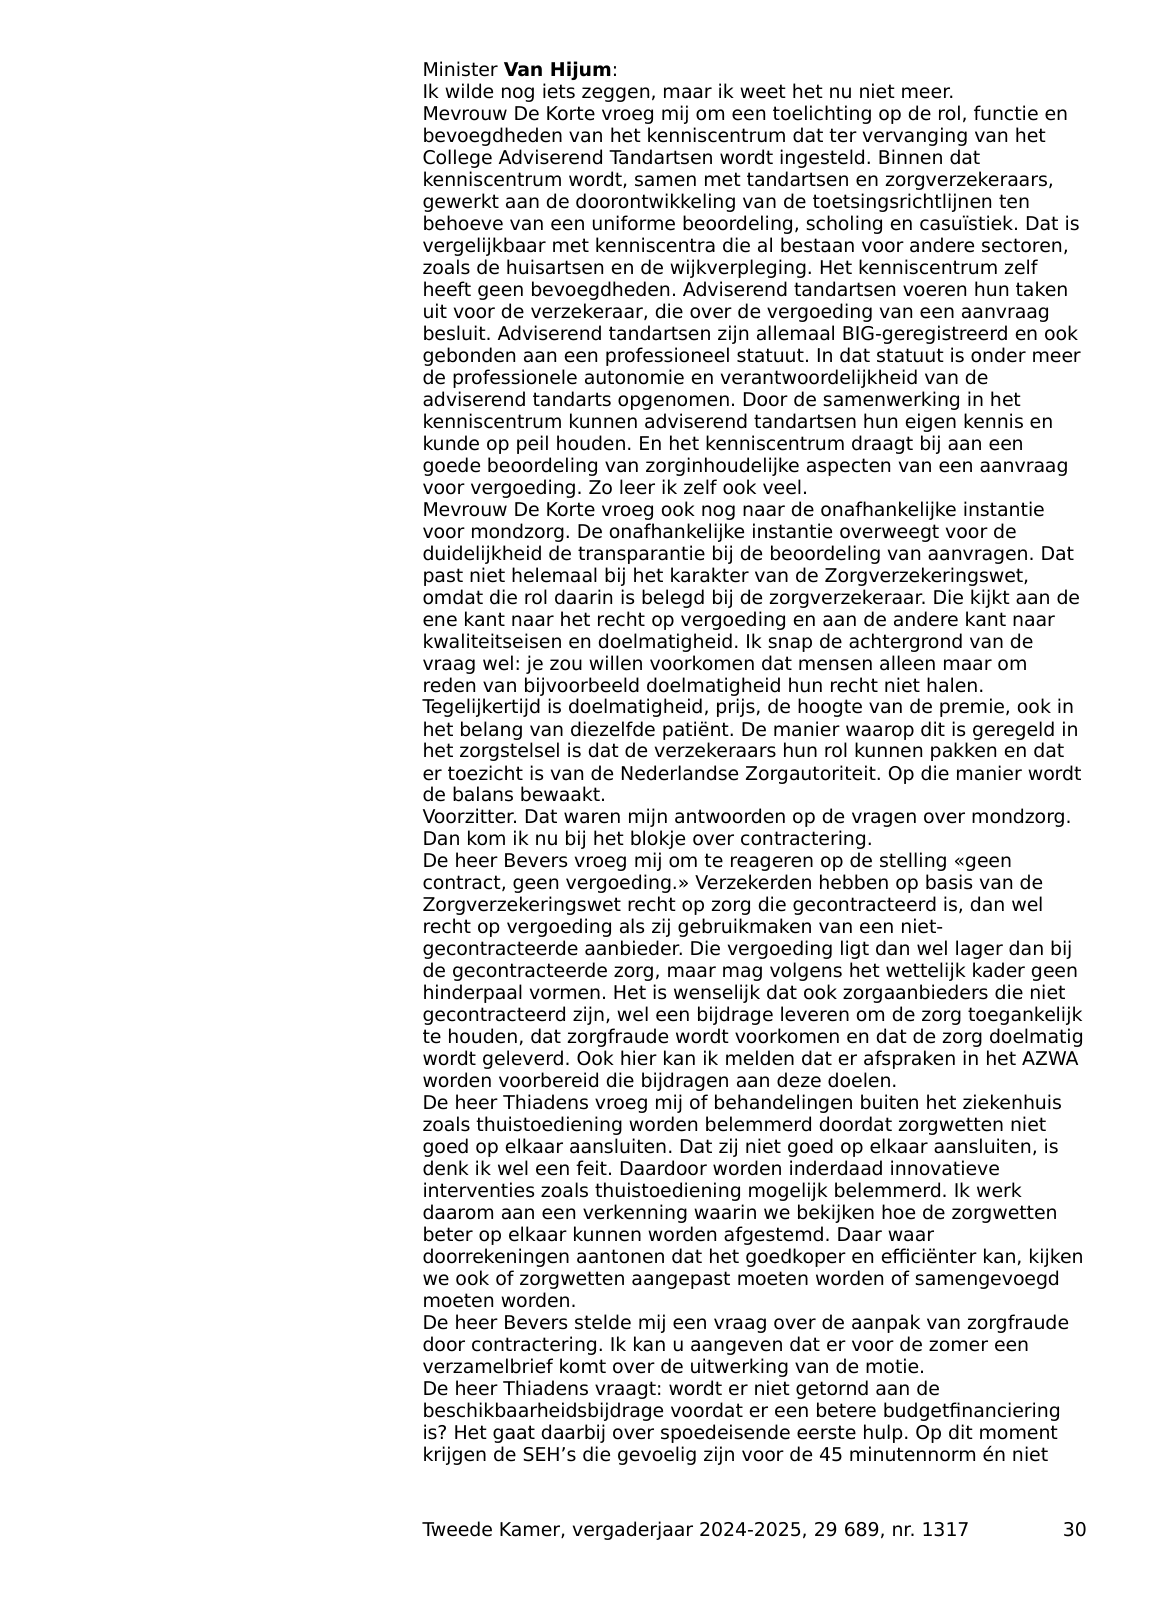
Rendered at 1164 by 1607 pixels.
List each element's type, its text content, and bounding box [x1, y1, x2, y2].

text Minister Van Hijum: [422, 59, 1087, 81]
text De heer Bevers stelde mij een vraag over de aanpak van zorgfraude door contractering. Ik kan u aangeven dat er voor de zomer een verzamelbrief komt over de uitwerking van de motie. [422, 1312, 1087, 1378]
text Mevrouw De Korte vroeg mij om een toelichting op de rol, functie en bevoegdheden van het kenniscentrum dat ter vervanging van het College Adviserend Tandartsen wordt ingesteld. Binnen dat kenniscentrum wordt, samen met tandartsen en zorgverzekeraars, gewerkt aan de doorontwikkeling van de toetsingsrichtlijnen ten behoeve van een uniforme beoordeling, scholing en casuïstiek. Dat is vergelijkbaar met kenniscentra die al bestaan voor andere sectoren, zoals de huisartsen en de wijkverpleging. Het kenniscentrum zelf heeft geen bevoegdheden. Adviserend tandartsen voeren hun taken uit voor de verzekeraar, die over de vergoeding van een aanvraag besluit. Adviserend tandartsen zijn allemaal BIG-geregistreerd en ook gebonden aan een professioneel statuut. In dat statuut is onder meer de professionele autonomie en verantwoordelijkheid van de adviserend tandarts opgenomen. Door de samenwerking in het kenniscentrum kunnen adviserend tandartsen hun eigen kennis en kunde op peil houden. En het kenniscentrum draagt bij aan een goede beoordeling van zorginhoudelijke aspecten van een aanvraag voor vergoeding. Zo leer ik zelf ook veel. [422, 103, 1087, 499]
text De heer Thiadens vroeg mij of behandelingen buiten het ziekenhuis zoals thuistoediening worden belemmerd doordat zorgwetten niet goed op elkaar aansluiten. Dat zij niet goed op elkaar aansluiten, is denk ik wel een feit. Daardoor worden inderdaad innovatieve interventies zoals thuistoediening mogelijk belemmerd. Ik werk daarom aan een verkenning waarin we bekijken hoe de zorgwetten beter op elkaar kunnen worden afgestemd. Daar waar doorrekeningen aantonen dat het goedkoper en efficiënter kan, kijken we ook of zorgwetten aangepast moeten worden of samengevoegd moeten worden. [422, 1092, 1087, 1312]
text Mevrouw De Korte vroeg ook nog naar de onafhankelijke instantie voor mondzorg. De onafhankelijke instantie overweegt voor de duidelijkheid de transparantie bij de beoordeling van aanvragen. Dat past niet helemaal bij het karakter van de Zorgverzekeringswet, omdat die rol daarin is belegd bij de zorgverzekeraar. Die kijkt aan de ene kant naar het recht op vergoeding en aan de andere kant naar kwaliteitseisen en doelmatigheid. Ik snap de achtergrond van de vraag wel: je zou willen voorkomen dat mensen alleen maar om reden van bijvoorbeeld doelmatigheid hun recht niet halen. Tegelijkertijd is doelmatigheid, prijs, de hoogte van de premie, ook in het belang van diezelfde patiënt. De manier waarop dit is geregeld in het zorgstelsel is dat de verzekeraars hun rol kunnen pakken en dat er toezicht is van de Nederlandse Zorgautoriteit. Op die manier wordt de balans bewaakt. [422, 499, 1087, 806]
text Voorzitter. Dat waren mijn antwoorden op de vragen over mondzorg. Dan kom ik nu bij het blokje over contractering. [422, 806, 1087, 850]
text Ik wilde nog iets zeggen, maar ik weet het nu niet meer. [422, 81, 1087, 103]
text De heer Bevers vroeg mij om te reageren op de stelling «geen contract, geen vergoeding.» Verzekerden hebben op basis van de Zorgverzekeringswet recht op zorg die gecontracteerd is, dan wel recht op vergoeding als zij gebruikmaken van een niet-gecontracteerde aanbieder. Die vergoeding ligt dan wel lager dan bij de gecontracteerde zorg, maar mag volgens het wettelijk kader geen hinderpaal vormen. Het is wenselijk dat ook zorgaanbieders die niet gecontracteerd zijn, wel een bijdrage leveren om de zorg toegankelijk te houden, dat zorgfraude wordt voorkomen en dat de zorg doelmatig wordt geleverd. Ook hier kan ik melden dat er afspraken in het AZWA worden voorbereid die bijdragen aan deze doelen. [422, 850, 1087, 1092]
text De heer Thiadens vraagt: wordt er niet getornd aan de beschikbaarheidsbijdrage voordat er een betere budgetfinanciering is? Het gaat daarbij over spoedeisende eerste hulp. Op dit moment krijgen de SEH’s die gevoelig zijn voor de 45 minutennorm én niet [422, 1378, 1087, 1466]
